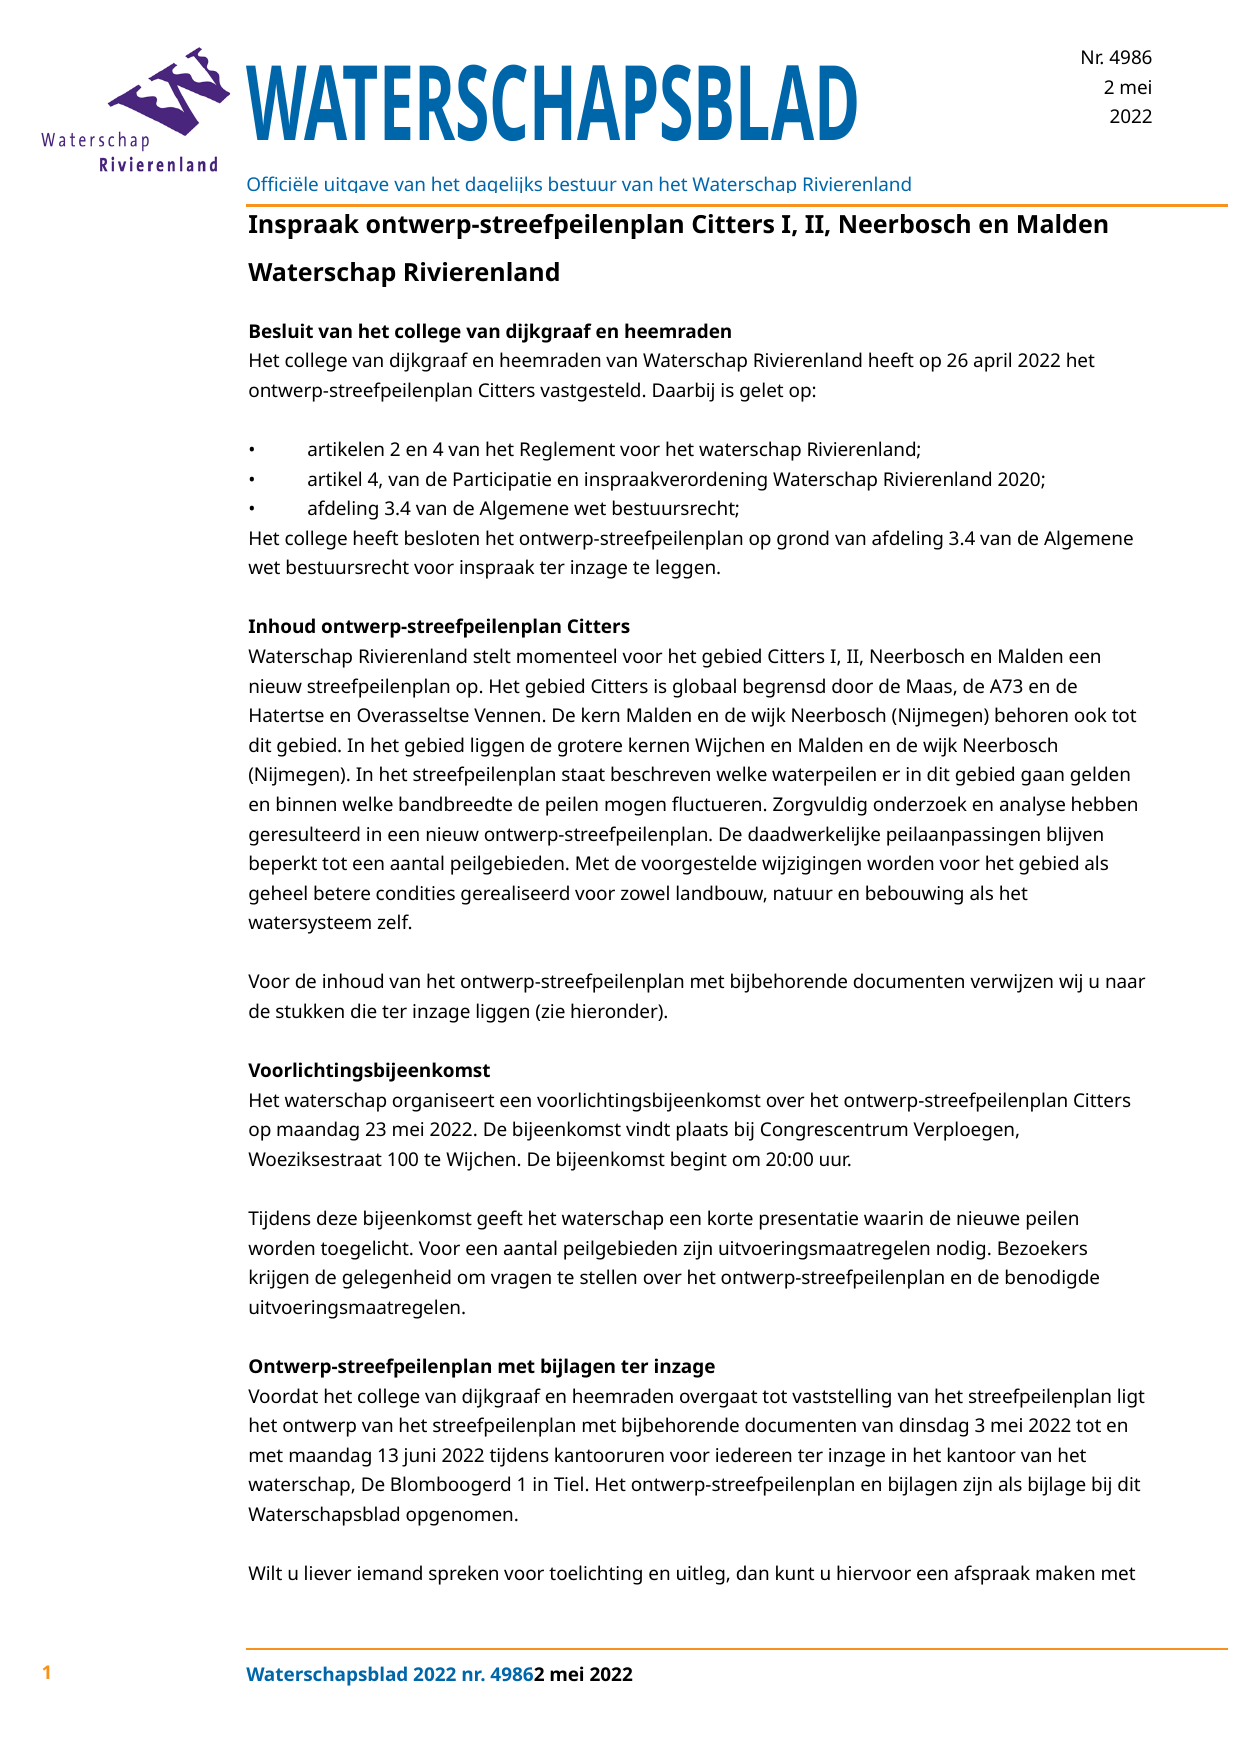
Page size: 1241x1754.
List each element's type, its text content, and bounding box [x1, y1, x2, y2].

list afdeling 3.4 van de Algemene wet bestuursrecht; [248, 495, 1152, 521]
text Waterschap Rivierenland stelt momenteel voor het gebied Citters I, II, Neerbosch en Malden een nieuw streefpeilenplan op. Het gebied Citters is globaal begrensd door de Maas, de A73 en de Hatertse en Overasseltse Vennen. De kern Malden en de wijk Neerbosch (Nijmegen) behoren ook tot dit gebied. In het gebied liggen de grotere kernen Wijchen en Malden en de wijk Neerbosch (Nijmegen). In het streefpeilenplan staat beschreven welke waterpeilen er in dit gebied gaan gelden en binnen welke bandbreedte de peilen mogen fluctueren. Zorgvuldig onderzoek en analyse hebben geresulteerd in een nieuw ontwerp-streefpeilenplan. De daadwerkelijke peilaanpassingen blijven beperkt tot een aantal peilgebieden. Met de voorgestelde wijzigingen worden voor het gebied als geheel betere condities gerealiseerd voor zowel landbouw, natuur en bebouwing als het watersysteem zelf. [248, 643, 1152, 935]
text Besluit van het college van dijkgraaf en heemraden [248, 318, 1152, 344]
text Het college van dijkgraaf en heemraden van Waterschap Rivierenland heeft op 26 april 2022 het ontwerp-streefpeilenplan Citters vastgesteld. Daarbij is gelet op: [248, 347, 1152, 403]
list artikelen 2 en 4 van het Reglement voor het waterschap Rivierenland; [248, 436, 1152, 462]
text Het college heeft besloten het ontwerp-streefpeilenplan op grond van afdeling 3.4 van de Algemene wet bestuursrecht voor inspraak ter inzage te leggen. [248, 525, 1152, 580]
text Ontwerp-streefpeilenplan met bijlagen ter inzage [248, 1353, 1152, 1379]
text Inhoud ontwerp-streefpeilenplan Citters [248, 614, 1152, 639]
text Tijdens deze bijeenkomst geeft het waterschap een korte presentatie waarin de nieuwe peilen worden toegelicht. Voor een aantal peilgebieden zijn uitvoeringsmaatregelen nodig. Bezoekers krijgen de gelegenheid om vragen te stellen over het ontwerp-streefpeilenplan en de benodigde uitvoeringsmaatregelen. [248, 1205, 1152, 1320]
text Wilt u liever iemand spreken voor toelichting en uitleg, dan kunt u hiervoor een afspraak maken met [248, 1560, 1152, 1586]
list artikel 4, van de Participatie en inspraakverordening Waterschap Rivierenland 2020; [248, 466, 1152, 492]
text Het waterschap organiseert een voorlichtingsbijeenkomst over het ontwerp-streefpeilenplan Citters op maandag 23 mei 2022. De bijeenkomst vindt plaats bij Congrescentrum Verploegen, Woeziksestraat 100 te Wijchen. De bijeenkomst begint om 20:00 uur. [248, 1087, 1152, 1172]
text Inspraak ontwerp-streefpeilenplan Citters I, II, Neerbosch en Malden Waterschap Rivierenland [248, 207, 1152, 288]
picture [41, 47, 231, 172]
text Voorlichtingsbijeenkomst [248, 1057, 1152, 1083]
text Voordat het college van dijkgraaf en heemraden overgaat tot vaststelling van het streefpeilenplan ligt het ontwerp van het streefpeilenplan met bijbehorende documenten van dinsdag 3 mei 2022 tot en met maandag 13 juni 2022 tijdens kantooruren voor iedereen ter inzage in het kantoor van het waterschap, De Blomboogerd 1 in Tiel. Het ontwerp-streefpeilenplan en bijlagen zijn als bijlage bij dit Waterschapsblad opgenomen. [248, 1383, 1152, 1527]
text Voor de inhoud van het ontwerp-streefpeilenplan met bijbehorende documenten verwijzen wij u naar de stukken die ter inzage liggen (zie hieronder). [248, 969, 1152, 1024]
